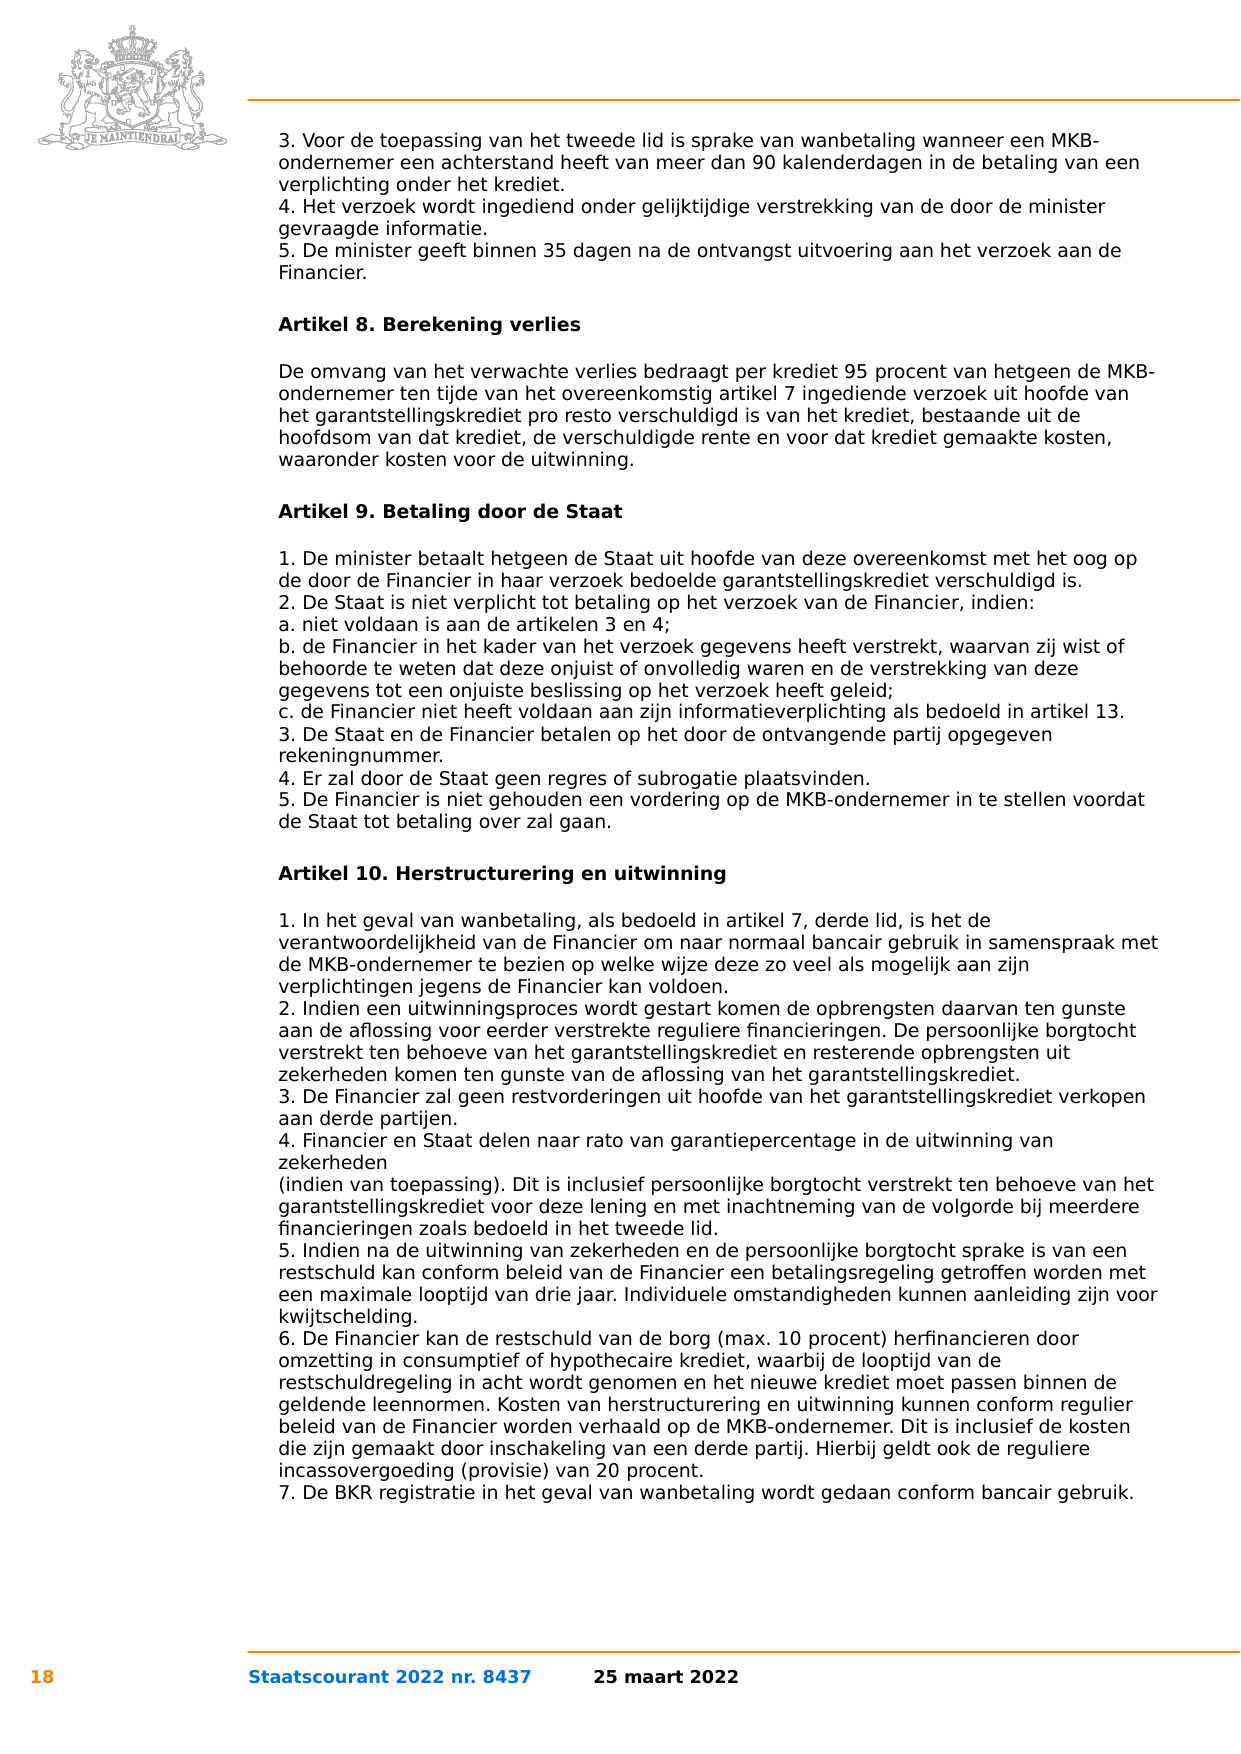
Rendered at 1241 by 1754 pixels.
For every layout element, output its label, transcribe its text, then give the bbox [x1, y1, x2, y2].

text 4. Er zal door de Staat geen regres of subrogatie plaatsvinden. [278, 767, 1163, 789]
text 5. Indien na de uitwinning van zekerheden en de persoonlijke borgtocht sprake is van een restschuld kan conform beleid van de Financier een betalingsregeling getroffen worden met een maximale looptijd van drie jaar. Individuele omstandigheden kunnen aanleiding zijn voor kwijtschelding. [278, 1240, 1163, 1328]
text 4. Financier en Staat delen naar rato van garantiepercentage in de uitwinning van zekerheden [278, 1130, 1163, 1174]
text (indien van toepassing). Dit is inclusief persoonlijke borgtocht verstrekt ten behoeve van het garantstellingskrediet voor deze lening en met inachtneming van de volgorde bij meerdere financieringen zoals bedoeld in het tweede lid. [278, 1174, 1163, 1240]
text 2. Indien een uitwinningsproces wordt gestart komen de opbrengsten daarvan ten gunste aan de aflossing voor eerder verstrekte reguliere financieringen. De persoonlijke borgtocht verstrekt ten behoeve van het garantstellingskrediet en resterende opbrengsten uit zekerheden komen ten gunste van de aflossing van het garantstellingskrediet. [278, 998, 1163, 1086]
text 4. Het verzoek wordt ingediend onder gelijktijdige verstrekking van de door de minister gevraagde informatie. [278, 196, 1163, 240]
text 3. De Financier zal geen restvorderingen uit hoofde van het garantstellingskrediet verkopen aan derde partijen. [278, 1086, 1163, 1130]
text 5. De Financier is niet gehouden een vordering op de MKB-ondernemer in te stellen voordat de Staat tot betaling over zal gaan. [278, 789, 1163, 833]
subtitle Artikel 9. Betaling door de Staat [278, 501, 1163, 523]
subtitle Artikel 8. Berekening verlies [278, 314, 1163, 336]
text a. niet voldaan is aan de artikelen 3 en 4; [278, 613, 1163, 636]
subtitle Artikel 10. Herstructurering en uitwinning [278, 863, 1163, 885]
text 1. De minister betaalt hetgeen de Staat uit hoofde van deze overeenkomst met het oog op de door de Financier in haar verzoek bedoelde garantstellingskrediet verschuldigd is. [278, 548, 1163, 592]
text 3. Voor de toepassing van het tweede lid is sprake van wanbetaling wanneer een MKB-ondernemer een achterstand heeft van meer dan 90 kalenderdagen in de betaling van een verplichting onder het krediet. [278, 130, 1163, 196]
text c. de Financier niet heeft voldaan aan zijn informatieverplichting als bedoeld in artikel 13. [278, 701, 1163, 723]
text 5. De minister geeft binnen 35 dagen na de ontvangst uitvoering aan het verzoek aan de Financier. [278, 240, 1163, 284]
text b. de Financier in het kader van het verzoek gegevens heeft verstrekt, waarvan zij wist of behoorde te weten dat deze onjuist of onvolledig waren en de verstrekking van deze gegevens tot een onjuiste beslissing op het verzoek heeft geleid; [278, 636, 1163, 701]
text 3. De Staat en de Financier betalen op het door de ontvangende partij opgegeven rekeningnummer. [278, 723, 1163, 767]
text De omvang van het verwachte verlies bedraagt per krediet 95 procent van hetgeen de MKB-ondernemer ten tijde van het overeenkomstig artikel 7 ingediende verzoek uit hoofde van het garantstellingskrediet pro resto verschuldigd is van het krediet, bestaande uit de hoofdsom van dat krediet, de verschuldigde rente en voor dat krediet gemaakte kosten, waaronder kosten voor de uitwinning. [278, 361, 1163, 471]
text 2. De Staat is niet verplicht tot betaling op het verzoek van de Financier, indien: [278, 592, 1163, 613]
text 1. In het geval van wanbetaling, als bedoeld in artikel 7, derde lid, is het de verantwoordelijkheid van de Financier om naar normaal bancair gebruik in samenspraak met de MKB-ondernemer te bezien op welke wijze deze zo veel als mogelijk aan zijn verplichtingen jegens de Financier kan voldoen. [278, 910, 1163, 998]
text 7. De BKR registratie in het geval van wanbetaling wordt gedaan conform bancair gebruik. [278, 1482, 1163, 1504]
text 6. De Financier kan de restschuld van de borg (max. 10 procent) herfinancieren door omzetting in consumptief of hypothecaire krediet, waarbij de looptijd van de restschuldregeling in acht wordt genomen en het nieuwe krediet moet passen binnen de geldende leennormen. Kosten van herstructurering en uitwinning kunnen conform regulier beleid van de Financier worden verhaald op de MKB-ondernemer. Dit is inclusief de kosten die zijn gemaakt door inschakeling van een derde partij. Hierbij geldt ook de reguliere incassovergoeding (provisie) van 20 procent. [278, 1328, 1163, 1482]
picture [38, 25, 227, 150]
